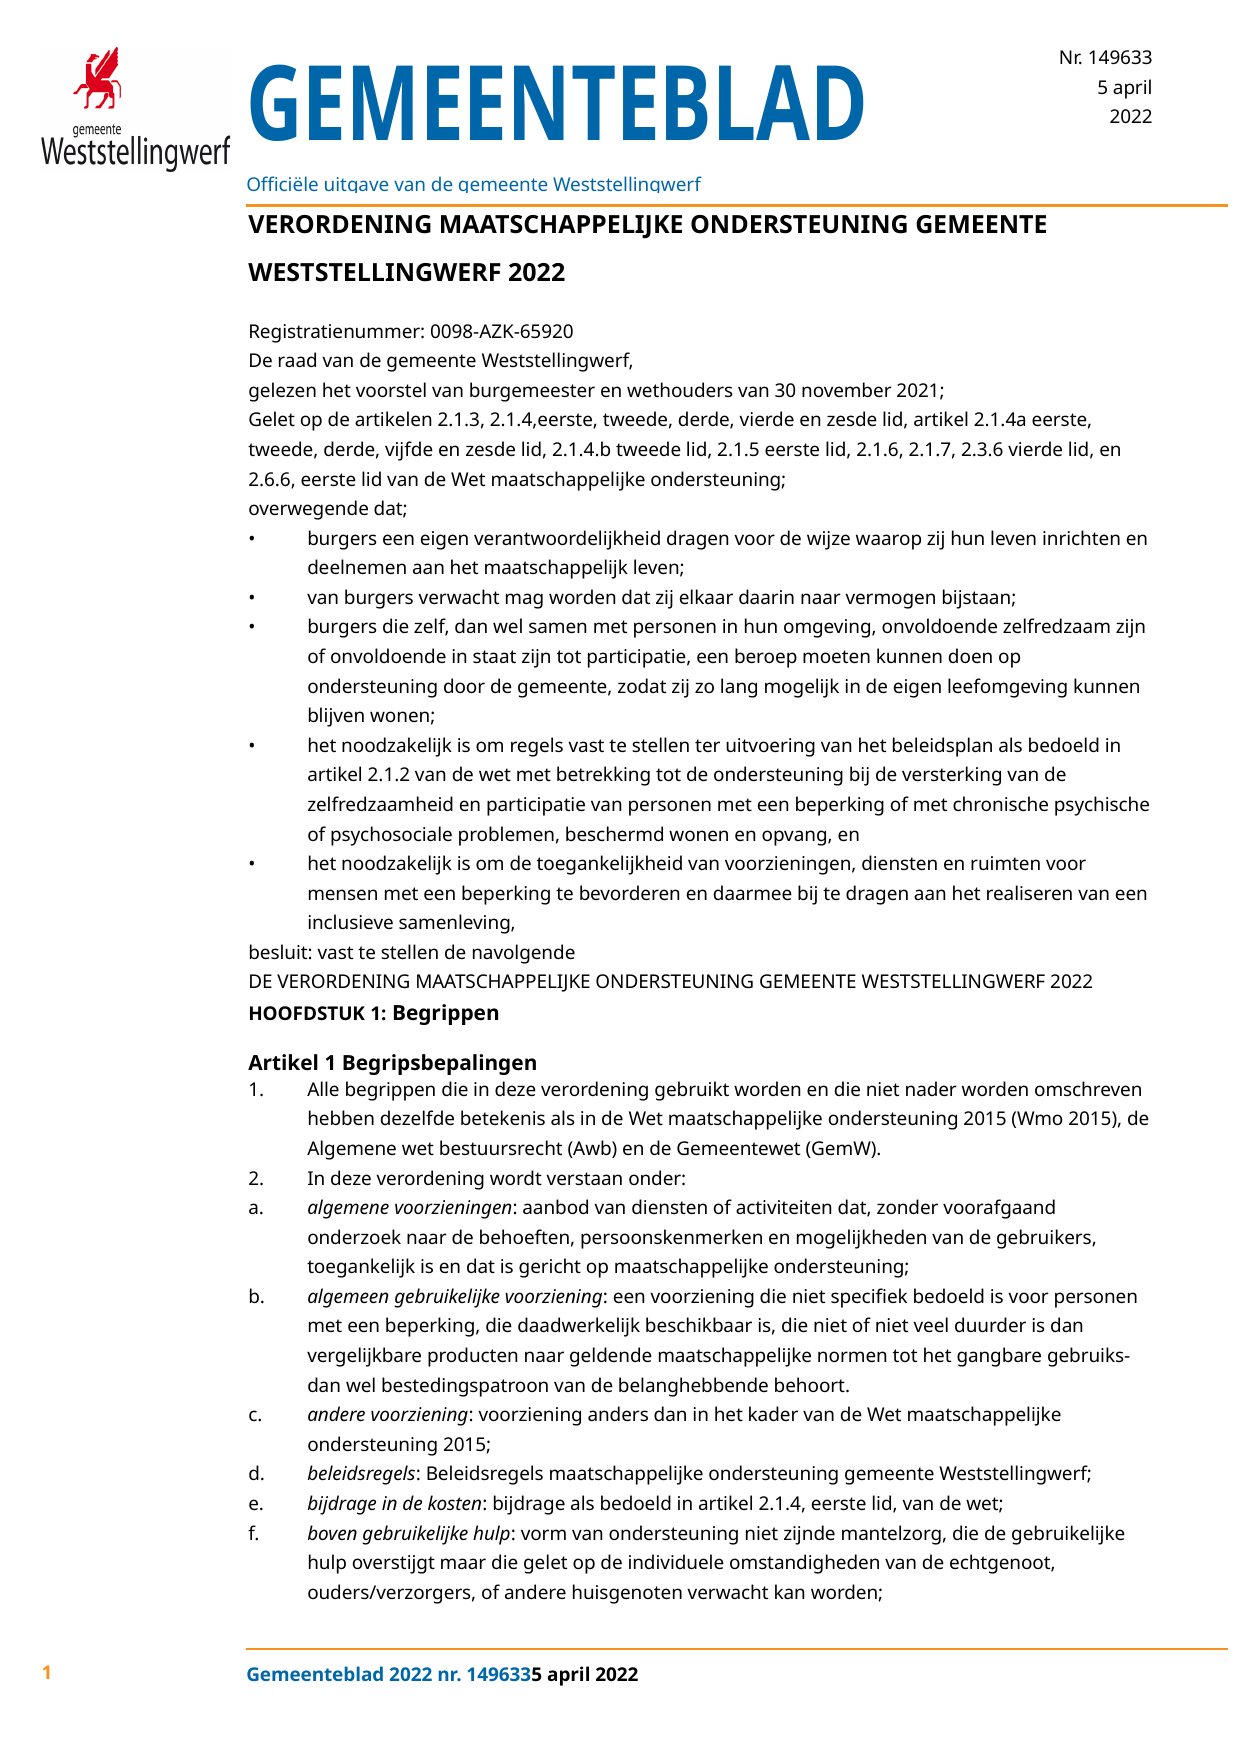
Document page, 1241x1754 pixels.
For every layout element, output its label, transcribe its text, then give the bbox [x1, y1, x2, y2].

list algemeen gebruikelijke voorziening: een voorziening die niet specifiek bedoeld is voor personen met een beperking, die daadwerkelijk beschikbaar is, die niet of niet veel duurder is dan vergelijkbare producten naar geldende maatschappelijke normen tot het gangbare gebruiks- dan wel bestedingspatroon van de belanghebbende behoort. [248, 1283, 1152, 1398]
text HOOFDSTUK 1: Begrippen [248, 998, 1152, 1027]
list andere voorziening: voorziening anders dan in het kader van de Wet maatschappelijke ondersteuning 2015; [248, 1401, 1152, 1457]
list boven gebruikelijke hulp: vorm van ondersteuning niet zijnde mantelzorg, die de gebruikelijke hulp overstijgt maar die gelet op de individuele omstandigheden van de echtgenoot, ouders/verzorgers, of andere huisgenoten verwacht kan worden; [248, 1520, 1152, 1605]
text Registratienummer: 0098-AZK-65920 [248, 318, 1152, 344]
list het noodzakelijk is om de toegankelijkheid van voorzieningen, diensten en ruimten voor mensen met een beperking te bevorderen en daarmee bij te dragen aan het realiseren van een inclusieve samenleving, [248, 850, 1152, 935]
text overwegende dat; [248, 495, 1152, 521]
text VERORDENING MAATSCHAPPELIJKE ONDERSTEUNING GEMEENTE WESTSTELLINGWERF 2022 [248, 207, 1152, 288]
list beleidsregels: Beleidsregels maatschappelijke ondersteuning gemeente Weststellingwerf; [248, 1461, 1152, 1486]
list burgers die zelf, dan wel samen met personen in hun omgeving, onvoldoende zelfredzaam zijn of onvoldoende in staat zijn tot participatie, een beroep moeten kunnen doen op ondersteuning door de gemeente, zodat zij zo lang mogelijk in de eigen leefomgeving kunnen blijven wonen; [248, 614, 1152, 728]
text DE VERORDENING MAATSCHAPPELIJKE ONDERSTEUNING GEMEENTE WESTSTELLINGWERF 2022 [248, 969, 1152, 994]
list Alle begrippen die in deze verordening gebruikt worden en die niet nader worden omschreven hebben dezelfde betekenis als in de Wet maatschappelijke ondersteuning 2015 (Wmo 2015), de Algemene wet bestuursrecht (Awb) en de Gemeentewet (GemW). [248, 1076, 1152, 1161]
text besluit: vast te stellen de navolgende [248, 939, 1152, 965]
list van burgers verwacht mag worden dat zij elkaar daarin naar vermogen bijstaan; [248, 584, 1152, 610]
list In deze verordening wordt verstaan onder: [248, 1165, 1152, 1191]
list burgers een eigen verantwoordelijkheid dragen voor de wijze waarop zij hun leven inrichten en deelnemen aan het maatschappelijk leven; [248, 525, 1152, 580]
picture [41, 47, 231, 172]
text De raad van de gemeente Weststellingwerf, [248, 347, 1152, 373]
text gelezen het voorstel van burgemeester en wethouders van 30 november 2021; [248, 377, 1152, 403]
text Artikel 1 Begripsbepalingen [248, 1048, 1152, 1076]
list algemene voorzieningen: aanbod van diensten of activiteiten dat, zonder voorafgaand onderzoek naar de behoeften, persoonskenmerken en mogelijkheden van de gebruikers, toegankelijk is en dat is gericht op maatschappelijke ondersteuning; [248, 1194, 1152, 1279]
list het noodzakelijk is om regels vast te stellen ter uitvoering van het beleidsplan als bedoeld in artikel 2.1.2 van de wet met betrekking tot de ondersteuning bij de versterking van de zelfredzaamheid en participatie van personen met een beperking of met chronische psychische of psychosociale problemen, beschermd wonen en opvang, en [248, 732, 1152, 847]
text Gelet op de artikelen 2.1.3, 2.1.4,eerste, tweede, derde, vierde en zesde lid, artikel 2.1.4a eerste, tweede, derde, vijfde en zesde lid, 2.1.4.b tweede lid, 2.1.5 eerste lid, 2.1.6, 2.1.7, 2.3.6 vierde lid, en 2.6.6, eerste lid van de Wet maatschappelijke ondersteuning; [248, 407, 1152, 492]
list bijdrage in de kosten: bijdrage als bedoeld in artikel 2.1.4, eerste lid, van de wet; [248, 1490, 1152, 1516]
